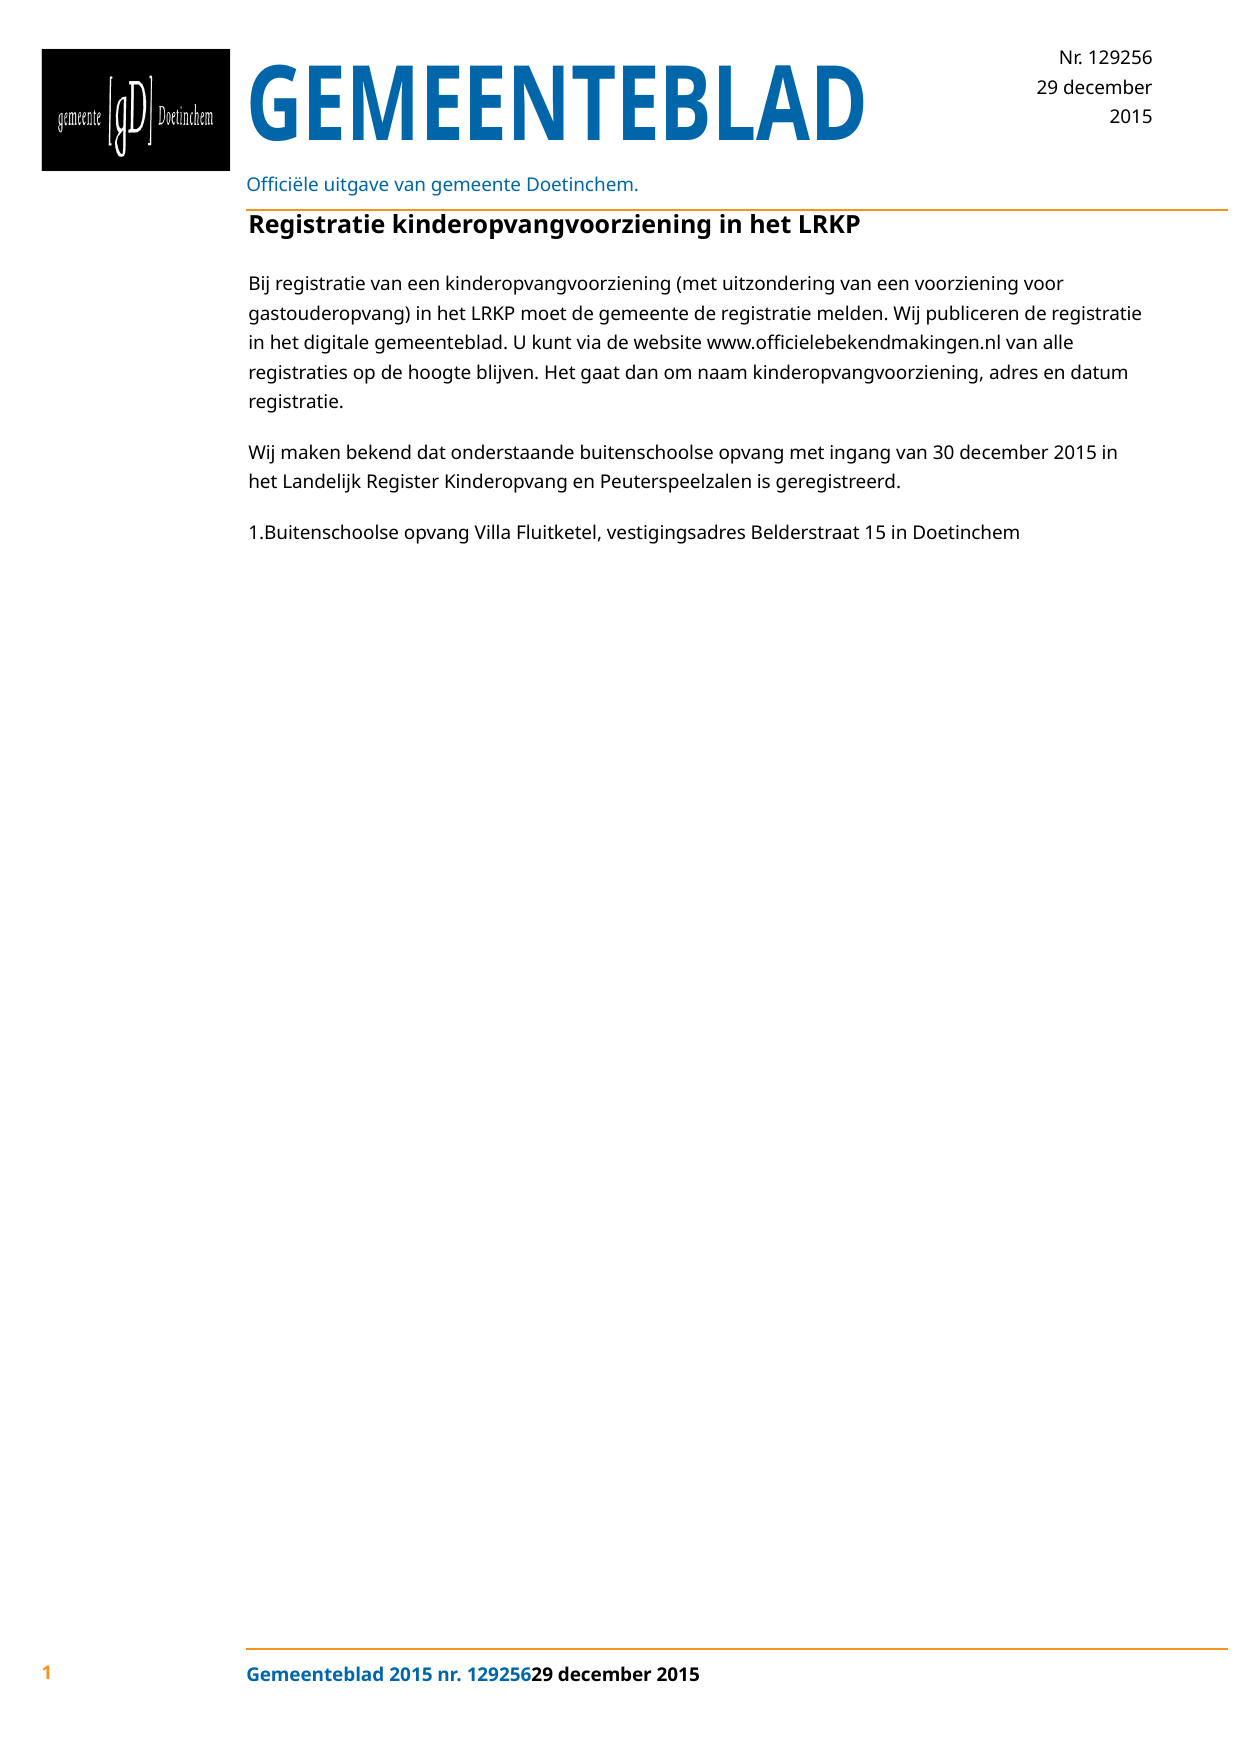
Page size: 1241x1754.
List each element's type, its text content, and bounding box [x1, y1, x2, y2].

text Registratie kinderopvangvoorziening in het LRKP [248, 211, 1152, 241]
text Bij registratie van een kinderopvangvoorziening (met uitzondering van een voorziening voor gastouderopvang) in het LRKP moet de gemeente de registratie melden. Wij publiceren de registratie in het digitale gemeenteblad. U kunt via de website www.officielebekendmakingen.nl van alle registraties op de hoogte blijven. Het gaat dan om naam kinderopvangvoorziening, adres en datum registratie. [248, 270, 1152, 414]
picture [41, 47, 231, 172]
text Wij maken bekend dat onderstaande buitenschoolse opvang met ingang van 30 december 2015 in het Landelijk Register Kinderopvang en Peuterspeelzalen is geregistreerd. [248, 439, 1152, 494]
text 1.Buitenschoolse opvang Villa Fluitketel, vestigingsadres Belderstraat 15 in Doetinchem [248, 519, 1152, 545]
